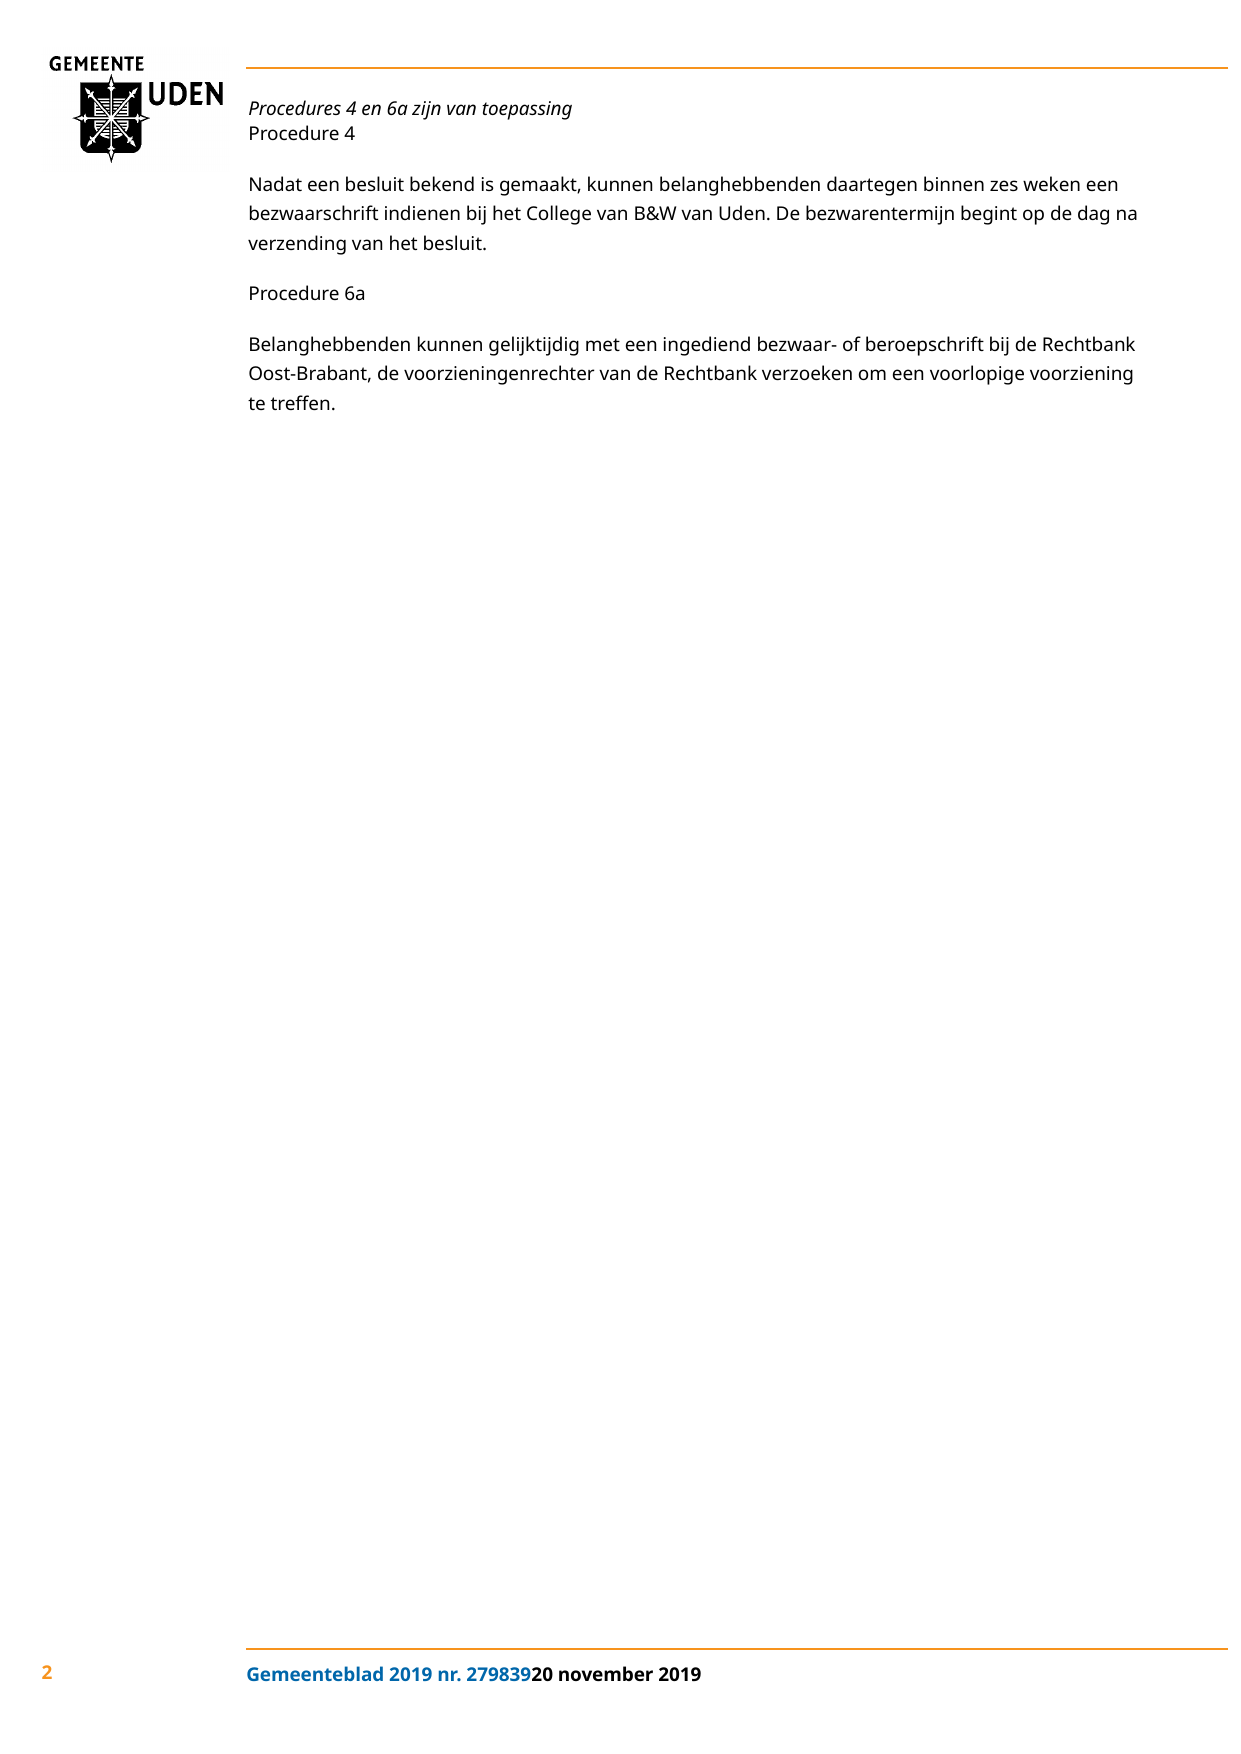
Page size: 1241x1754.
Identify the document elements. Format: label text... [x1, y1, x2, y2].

text Nadat een besluit bekend is gemaakt, kunnen belanghebbenden daartegen binnen zes weken een bezwaarschrift indienen bij het College van B&W van Uden. De bezwarentermijn begint op de dag na verzending van het besluit. [248, 171, 1152, 256]
text Procedure 4 [248, 121, 1152, 146]
picture [41, 47, 231, 172]
text Procedures 4 en 6a zijn van toepassing [248, 95, 1152, 121]
text Belanghebbenden kunnen gelijktijdig met een ingediend bezwaar- of beroepschrift bij de Rechtbank Oost-Brabant, de voorzieningenrechter van de Rechtbank verzoeken om een voorlopige voorziening te treffen. [248, 331, 1152, 416]
text Procedure 6a [248, 281, 1152, 306]
